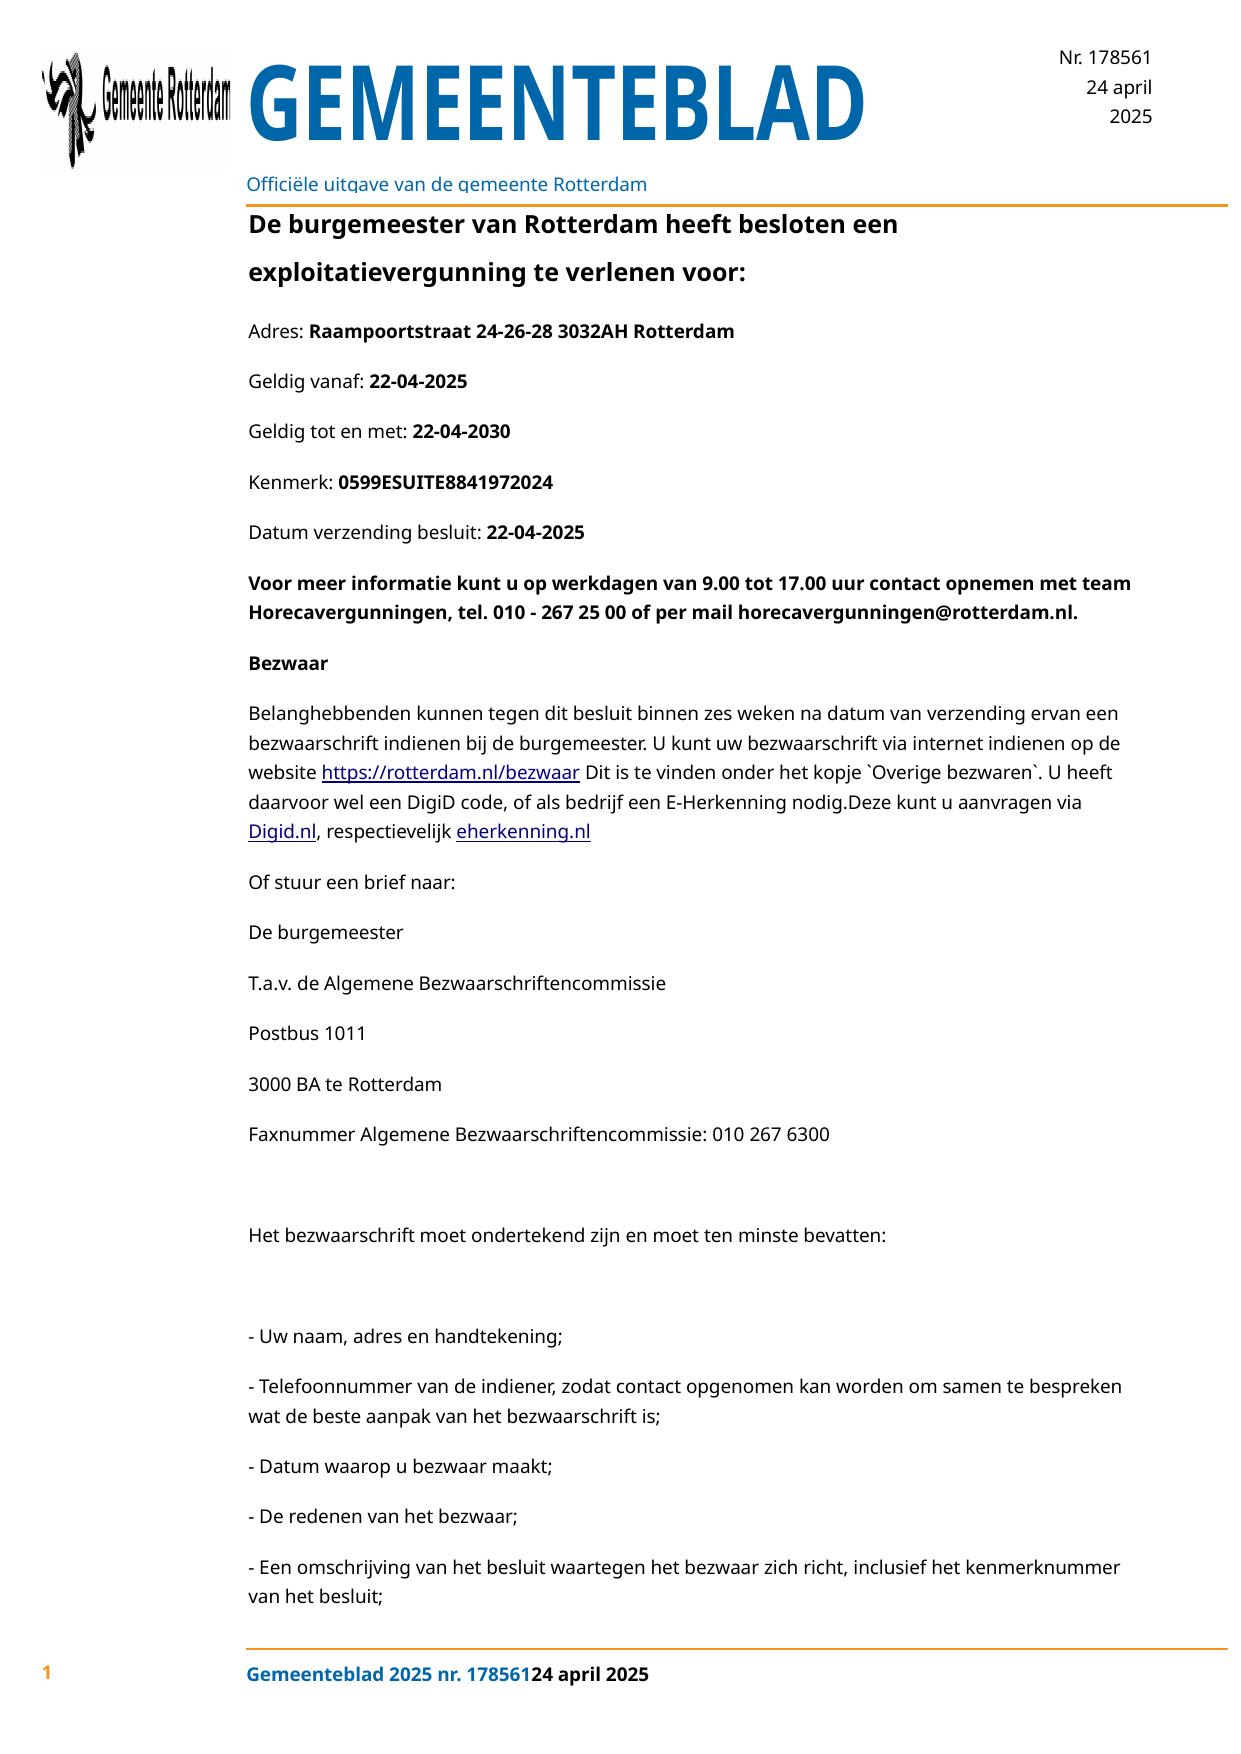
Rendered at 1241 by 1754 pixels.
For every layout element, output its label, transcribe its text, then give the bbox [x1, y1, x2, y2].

text Belanghebbenden kunnen tegen dit besluit binnen zes weken na datum van verzending ervan een bezwaarschrift indienen bij de burgemeester. U kunt uw bezwaarschrift via internet indienen op de website https://rotterdam.nl/bezwaar Dit is te vinden onder het kopje `Overige bezwaren`. U heeft daarvoor wel een DigiD code, of als bedrijf een E-Herkenning nodig.Deze kunt u aanvragen via Digid.nl, respectievelijk eherkenning.nl [248, 700, 1152, 844]
text Het bezwaarschrift moet ondertekend zijn en moet ten minste bevatten: [248, 1222, 1152, 1248]
text Postbus 1011 [248, 1020, 1152, 1046]
text Voor meer informatie kunt u op werkdagen van 9.00 tot 17.00 uur contact opnemen met team Horecavergunningen, tel. 010 - 267 25 00 of per mail horecavergunningen@rotterdam.nl. [248, 570, 1152, 625]
text - Een omschrijving van het besluit waartegen het bezwaar zich richt, inclusief het kenmerknummer van het besluit; [248, 1554, 1152, 1609]
text 3000 BA te Rotterdam [248, 1071, 1152, 1097]
text Geldig tot en met: 22-04-2030 [248, 419, 1152, 444]
text T.a.v. de Algemene Bezwaarschriftencommissie [248, 970, 1152, 996]
text Adres: Raampoortstraat 24-26-28 3032AH Rotterdam [248, 318, 1152, 344]
text Kenmerk: 0599ESUITE8841972024 [248, 469, 1152, 495]
text Of stuur een brief naar: [248, 869, 1152, 895]
text - Telefoonnummer van de indiener, zodat contact opgenomen kan worden om samen te bespreken wat de beste aanpak van het bezwaarschrift is; [248, 1373, 1152, 1429]
picture [41, 47, 231, 172]
text - Uw naam, adres en handtekening; [248, 1323, 1152, 1349]
text De burgemeester van Rotterdam heeft besloten een exploitatievergunning te verlenen voor: [248, 207, 1152, 288]
text Geldig vanaf: 22-04-2025 [248, 368, 1152, 394]
text De burgemeester [248, 919, 1152, 945]
text Bezwaar [248, 650, 1152, 676]
text - De redenen van het bezwaar; [248, 1504, 1152, 1529]
text Faxnummer Algemene Bezwaarschriftencommissie: 010 267 6300 [248, 1121, 1152, 1147]
text Datum verzending besluit: 22-04-2025 [248, 519, 1152, 545]
text - Datum waarop u bezwaar maakt; [248, 1453, 1152, 1479]
